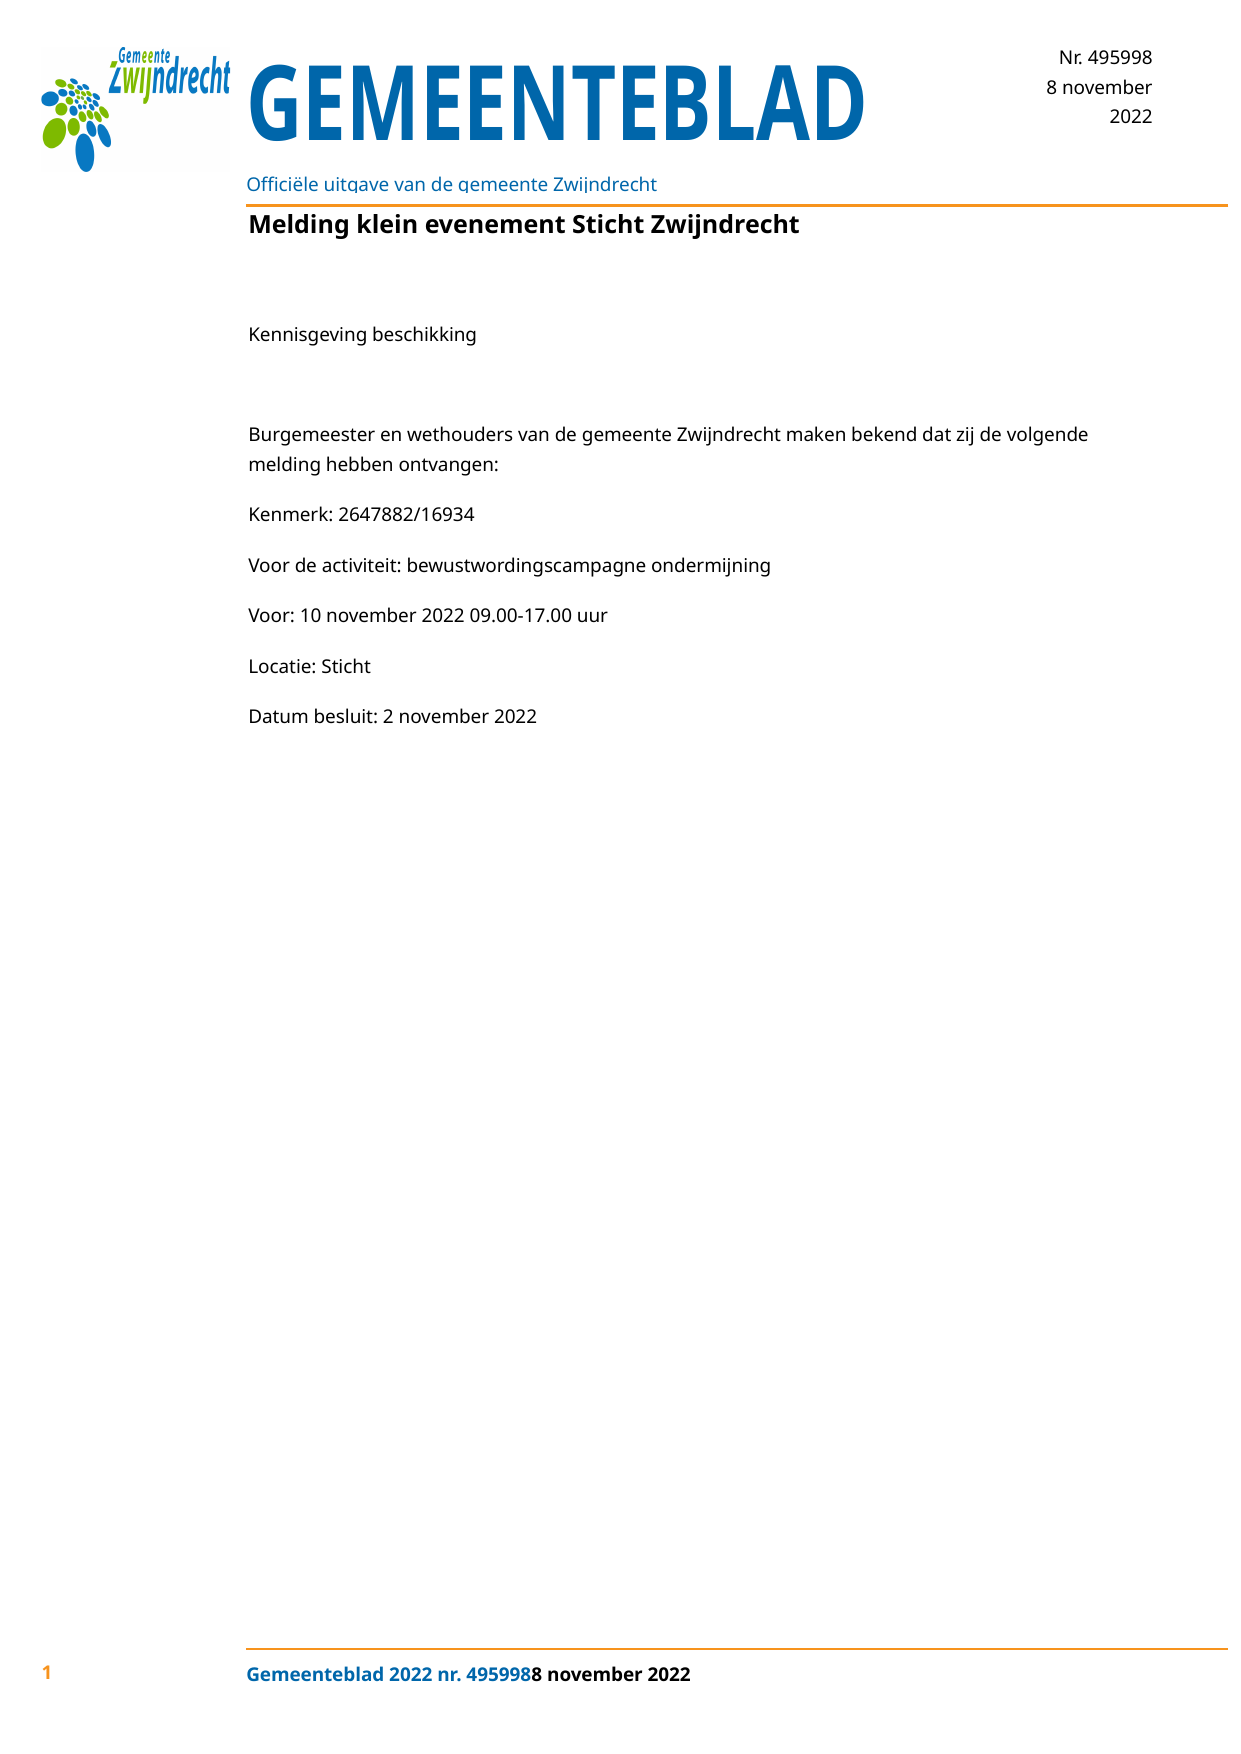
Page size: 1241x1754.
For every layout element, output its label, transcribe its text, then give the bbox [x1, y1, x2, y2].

text Locatie: Sticht [248, 653, 1152, 678]
text Kenmerk: 2647882/16934 [248, 502, 1152, 527]
text Voor de activiteit: bewustwordingscampagne ondermijning [248, 552, 1152, 578]
picture [41, 47, 231, 172]
text Kennisgeving beschikking [248, 321, 1152, 346]
text Melding klein evenement Sticht Zwijndrecht [248, 207, 1152, 241]
text Burgemeester en wethouders van de gemeente Zwijndrecht maken bekend dat zij de volgende melding hebben ontvangen: [248, 422, 1152, 477]
text Datum besluit: 2 november 2022 [248, 703, 1152, 729]
text Voor: 10 november 2022 09.00-17.00 uur [248, 602, 1152, 628]
